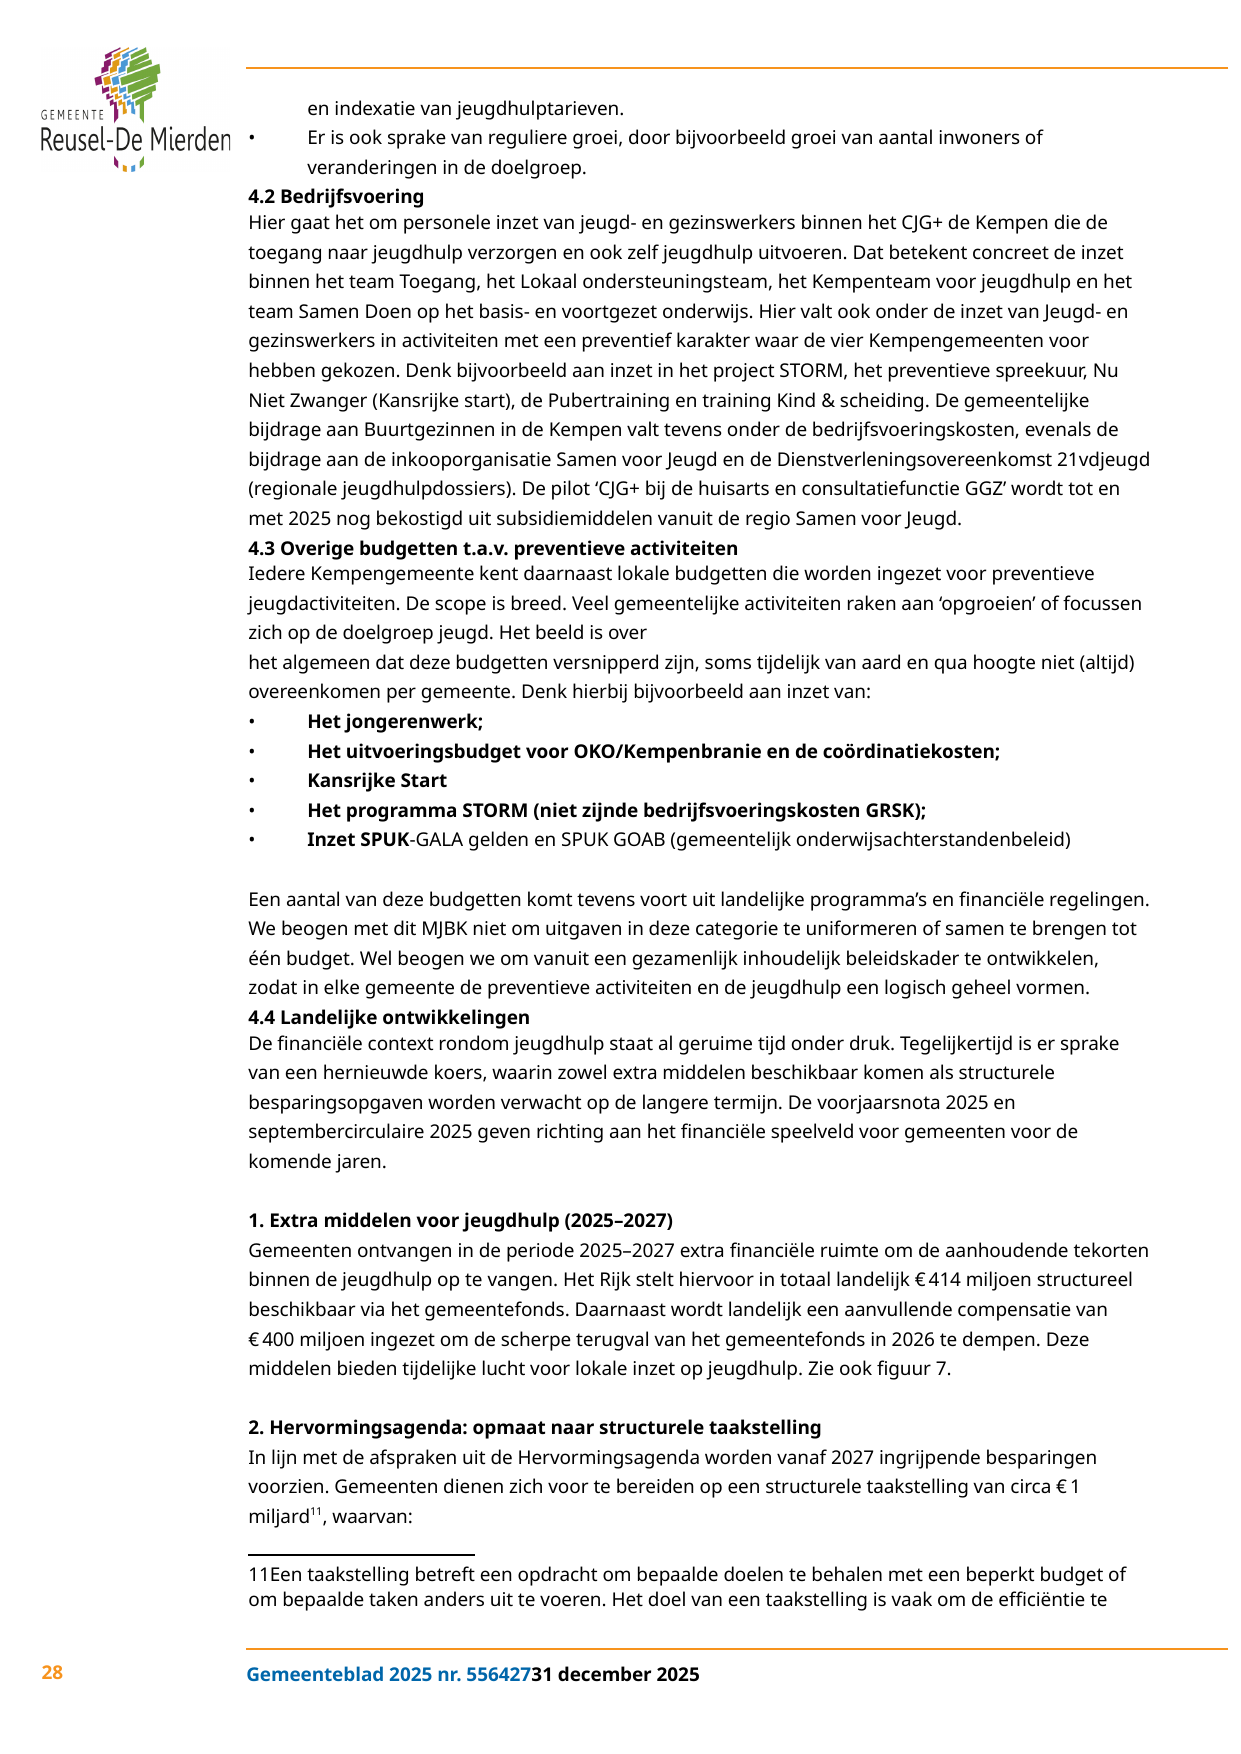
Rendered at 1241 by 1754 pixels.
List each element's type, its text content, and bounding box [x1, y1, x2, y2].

text De financiële context rondom jeugdhulp staat al geruime tijd onder druk. Tegelijkertijd is er sprake van een hernieuwde koers, waarin zowel extra middelen beschikbaar komen als structurele besparingsopgaven worden verwacht op de langere termijn. De voorjaarsnota 2025 en septembercirculaire 2025 geven richting aan het financiële speelveld voor gemeenten voor de komende jaren. [248, 1030, 1152, 1174]
text 2. Hervormingsagenda: opmaat naar structurele taakstelling [248, 1414, 1152, 1440]
list Het programma STORM (niet zijnde bedrijfsvoeringskosten GRSK); [248, 797, 1152, 823]
list en indexatie van jeugdhulptarieven. [248, 95, 1152, 121]
text 4.2 Bedrijfsvoering [248, 183, 1152, 209]
text In lijn met de afspraken uit de Hervormingsagenda worden vanaf 2027 ingrijpende besparingen voorzien. Gemeenten dienen zich voor te bereiden op een structurele taakstelling van circa € 1 miljard, waarvan: [248, 1444, 1152, 1529]
picture [41, 47, 231, 172]
text 4.4 Landelijke ontwikkelingen [248, 1004, 1152, 1030]
text 1. Extra middelen voor jeugdhulp (2025–2027) [248, 1207, 1152, 1233]
list Kansrijke Start [248, 767, 1152, 793]
text het algemeen dat deze budgetten versnipperd zijn, soms tijdelijk van aard en qua hoogte niet (altijd) overeenkomen per gemeente. Denk hierbij bijvoorbeeld aan inzet van: [248, 649, 1152, 704]
list Het jongerenwerk; [248, 708, 1152, 734]
list Het uitvoeringsbudget voor OKO/Kempenbranie en de coördinatiekosten; [248, 738, 1152, 764]
text Gemeenten ontvangen in de periode 2025–2027 extra financiële ruimte om de aanhoudende tekorten binnen de jeugdhulp op te vangen. Het Rijk stelt hiervoor in totaal landelijk € 414 miljoen structureel beschikbaar via het gemeentefonds. Daarnaast wordt landelijk een aanvullende compensatie van € 400 miljoen ingezet om de scherpe terugval van het gemeentefonds in 2026 te dempen. Deze middelen bieden tijdelijke lucht voor lokale inzet op jeugdhulp. Zie ook figuur 7. [248, 1237, 1152, 1381]
list Er is ook sprake van reguliere groei, door bijvoorbeeld groei van aantal inwoners of veranderingen in de doelgroep. [248, 124, 1152, 180]
list Inzet SPUK-GALA gelden en SPUK GOAB (gemeentelijk onderwijsachterstandenbeleid) [248, 827, 1152, 852]
text 4.3 Overige budgetten t.a.v. preventieve activiteiten [248, 535, 1152, 560]
text Een taakstelling betreft een opdracht om bepaalde doelen te behalen met een beperkt budget of om bepaalde taken anders uit te voeren. Het doel van een taakstelling is vaak om de efficiëntie te [248, 1561, 1152, 1612]
text Een aantal van deze budgetten komt tevens voort uit landelijke programma’s en financiële regelingen. We beogen met dit MJBK niet om uitgaven in deze categorie te uniformeren of samen te brengen tot één budget. Wel beogen we om vanuit een gezamenlijk inhoudelijk beleidskader te ontwikkelen, zodat in elke gemeente de preventieve activiteiten en de jeugdhulp een logisch geheel vormen. [248, 886, 1152, 1000]
text Iedere Kempengemeente kent daarnaast lokale budgetten die worden ingezet voor preventieve jeugdactiviteiten. De scope is breed. Veel gemeentelijke activiteiten raken aan ‘opgroeien’ of focussen zich op de doelgroep jeugd. Het beeld is over [248, 560, 1152, 645]
text Hier gaat het om personele inzet van jeugd- en gezinswerkers binnen het CJG+ de Kempen die de toegang naar jeugdhulp verzorgen en ook zelf jeugdhulp uitvoeren. Dat betekent concreet de inzet binnen het team Toegang, het Lokaal ondersteuningsteam, het Kempenteam voor jeugdhulp en het team Samen Doen op het basis- en voortgezet onderwijs. Hier valt ook onder de inzet van Jeugd- en gezinswerkers in activiteiten met een preventief karakter waar de vier Kempengemeenten voor hebben gekozen. Denk bijvoorbeeld aan inzet in het project STORM, het preventieve spreekuur, Nu Niet Zwanger (Kansrijke start), de Pubertraining en training Kind & scheiding. De gemeentelijke bijdrage aan Buurtgezinnen in de Kempen valt tevens onder de bedrijfsvoeringskosten, evenals de bijdrage aan de inkooporganisatie Samen voor Jeugd en de Dienstverleningsovereenkomst 21vdjeugd (regionale jeugdhulpdossiers). De pilot ‘CJG+ bij de huisarts en consultatiefunctie GGZ’ wordt tot en met 2025 nog bekostigd uit subsidiemiddelen vanuit de regio Samen voor Jeugd. [248, 209, 1152, 531]
